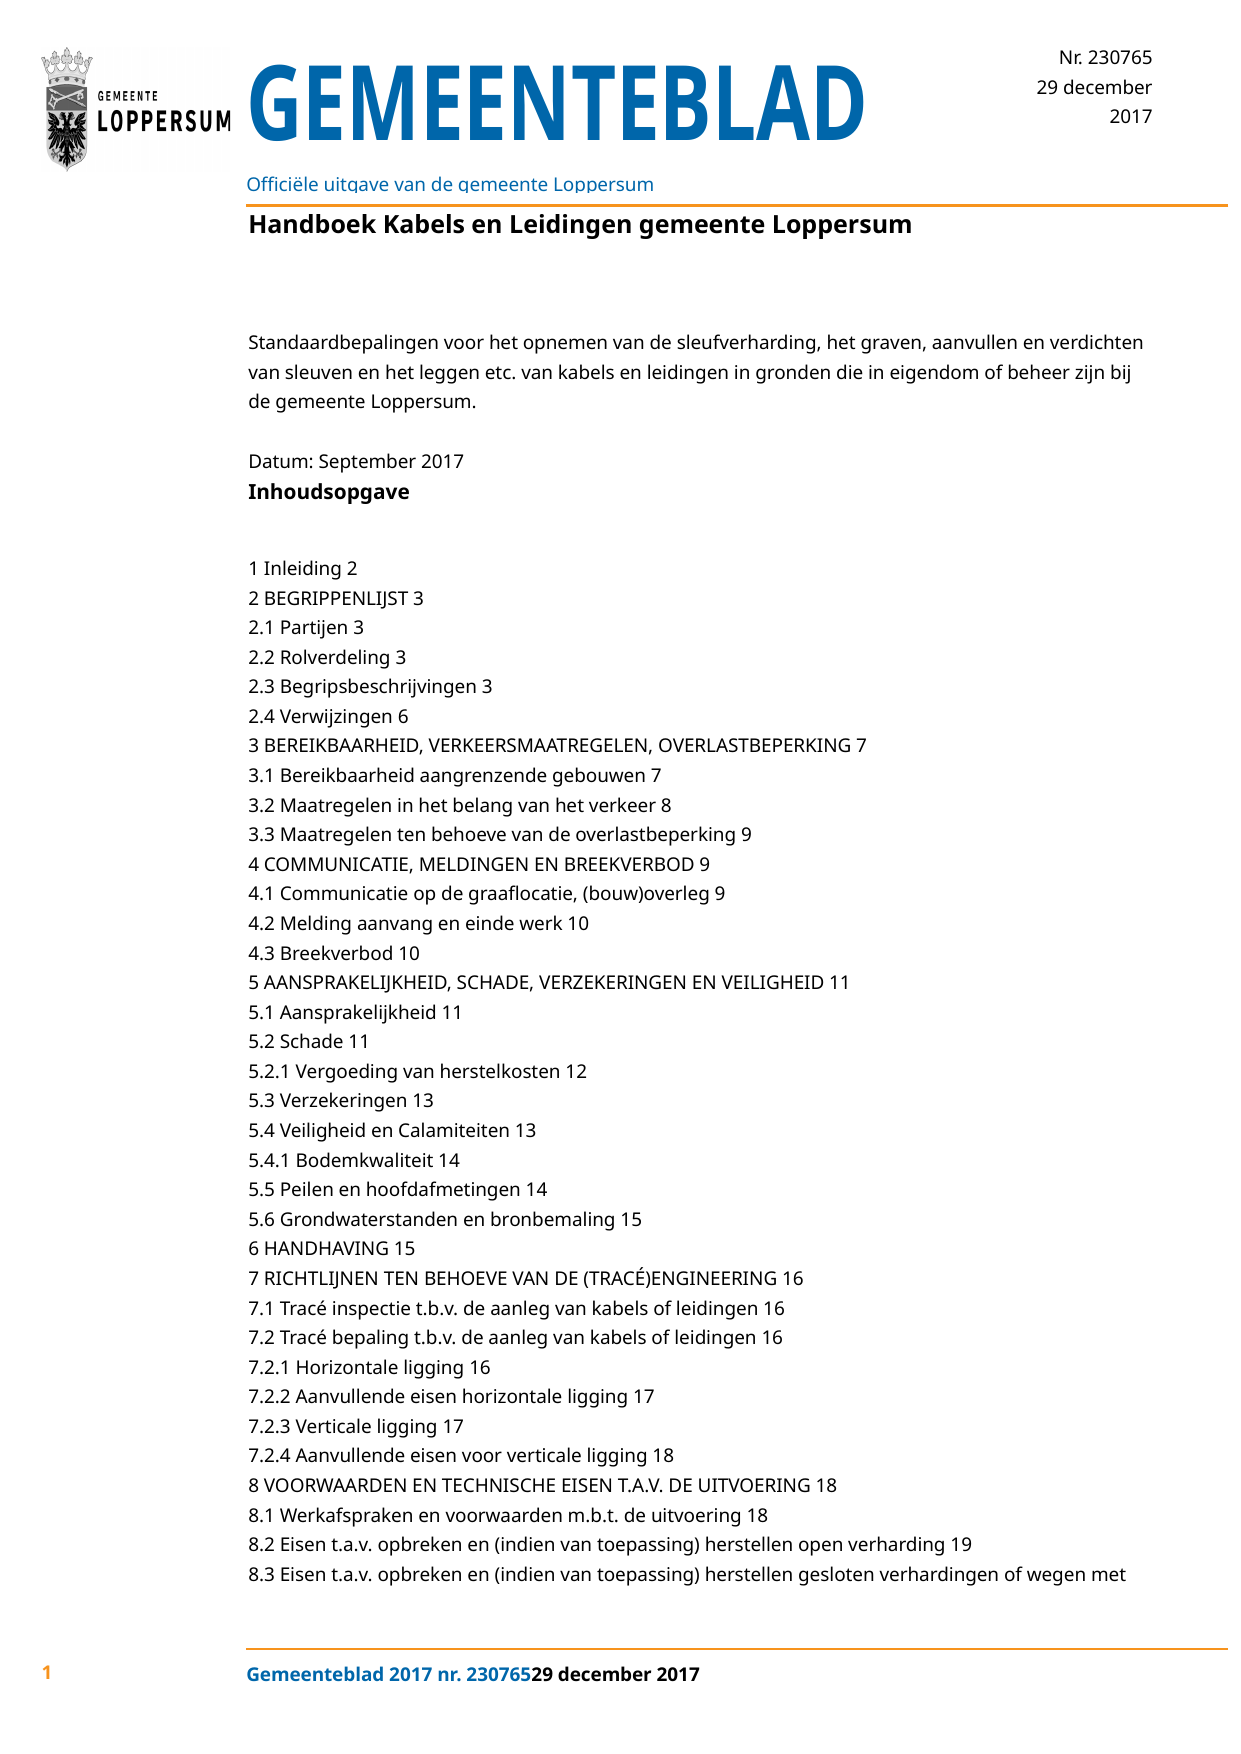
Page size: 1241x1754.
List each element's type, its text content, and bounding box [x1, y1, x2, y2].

text 5.1 Aansprakelijkheid 11 [248, 999, 1152, 1024]
text 5.6 Grondwaterstanden en bronbemaling 15 [248, 1206, 1152, 1232]
text 3.3 Maatregelen ten behoeve van de overlastbeperking 9 [248, 821, 1152, 847]
picture [41, 47, 231, 172]
text 8 VOORWAARDEN EN TECHNISCHE EISEN T.A.V. DE UITVOERING 18 [248, 1472, 1152, 1498]
text 8.1 Werkafspraken en voorwaarden m.b.t. de uitvoering 18 [248, 1502, 1152, 1527]
text 2.1 Partijen 3 [248, 614, 1152, 640]
text 5.4 Veiligheid en Calamiteiten 13 [248, 1117, 1152, 1143]
text 3.2 Maatregelen in het belang van het verkeer 8 [248, 792, 1152, 817]
text 4.1 Communicatie op de graaflocatie, (bouw)overleg 9 [248, 881, 1152, 906]
text Datum: September 2017 [248, 448, 1152, 473]
text 5.3 Verzekeringen 13 [248, 1088, 1152, 1113]
text 3 BEREIKBAARHEID, VERKEERSMAATREGELEN, OVERLASTBEPERKING 7 [248, 733, 1152, 758]
text 3.1 Bereikbaarheid aangrenzende gebouwen 7 [248, 762, 1152, 788]
text 7.2.1 Horizontale ligging 16 [248, 1354, 1152, 1379]
text 4.3 Breekverbod 10 [248, 940, 1152, 965]
text 2.3 Begripsbeschrijvingen 3 [248, 673, 1152, 699]
text Handboek Kabels en Leidingen gemeente Loppersum [248, 207, 1152, 241]
text 7.2.3 Verticale ligging 17 [248, 1413, 1152, 1439]
text Inhoudsopgave [248, 477, 1152, 506]
text 4 COMMUNICATIE, MELDINGEN EN BREEKVERBOD 9 [248, 851, 1152, 877]
text 2.4 Verwijzingen 6 [248, 703, 1152, 729]
text Standaardbepalingen voor het opnemen van de sleufverharding, het graven, aanvullen en verdichten van sleuven en het leggen etc. van kabels en leidingen in gronden die in eigendom of beheer zijn bij de gemeente Loppersum. [248, 329, 1152, 414]
text 7.2.4 Aanvullende eisen voor verticale ligging 18 [248, 1443, 1152, 1468]
text 1 Inleiding 2 [248, 555, 1152, 581]
text 7.2 Tracé bepaling t.b.v. de aanleg van kabels of leidingen 16 [248, 1324, 1152, 1350]
text 5 AANSPRAKELIJKHEID, SCHADE, VERZEKERINGEN EN VEILIGHEID 11 [248, 969, 1152, 995]
text 7.1 Tracé inspectie t.b.v. de aanleg van kabels of leidingen 16 [248, 1295, 1152, 1320]
text 7 RICHTLIJNEN TEN BEHOEVE VAN DE (TRACÉ)ENGINEERING 16 [248, 1265, 1152, 1291]
text 5.4.1 Bodemkwaliteit 14 [248, 1147, 1152, 1172]
text 2.2 Rolverdeling 3 [248, 644, 1152, 669]
text 4.2 Melding aanvang en einde werk 10 [248, 910, 1152, 936]
text 5.2.1 Vergoeding van herstelkosten 12 [248, 1058, 1152, 1084]
text 6 HANDHAVING 15 [248, 1236, 1152, 1261]
text 5.5 Peilen en hoofdafmetingen 14 [248, 1176, 1152, 1202]
text 2 BEGRIPPENLIJST 3 [248, 585, 1152, 610]
text 8.3 Eisen t.a.v. opbreken en (indien van toepassing) herstellen gesloten verhardingen of wegen met [248, 1561, 1152, 1587]
text 5.2 Schade 11 [248, 1028, 1152, 1054]
text 7.2.2 Aanvullende eisen horizontale ligging 17 [248, 1383, 1152, 1409]
text 8.2 Eisen t.a.v. opbreken en (indien van toepassing) herstellen open verharding 19 [248, 1531, 1152, 1557]
